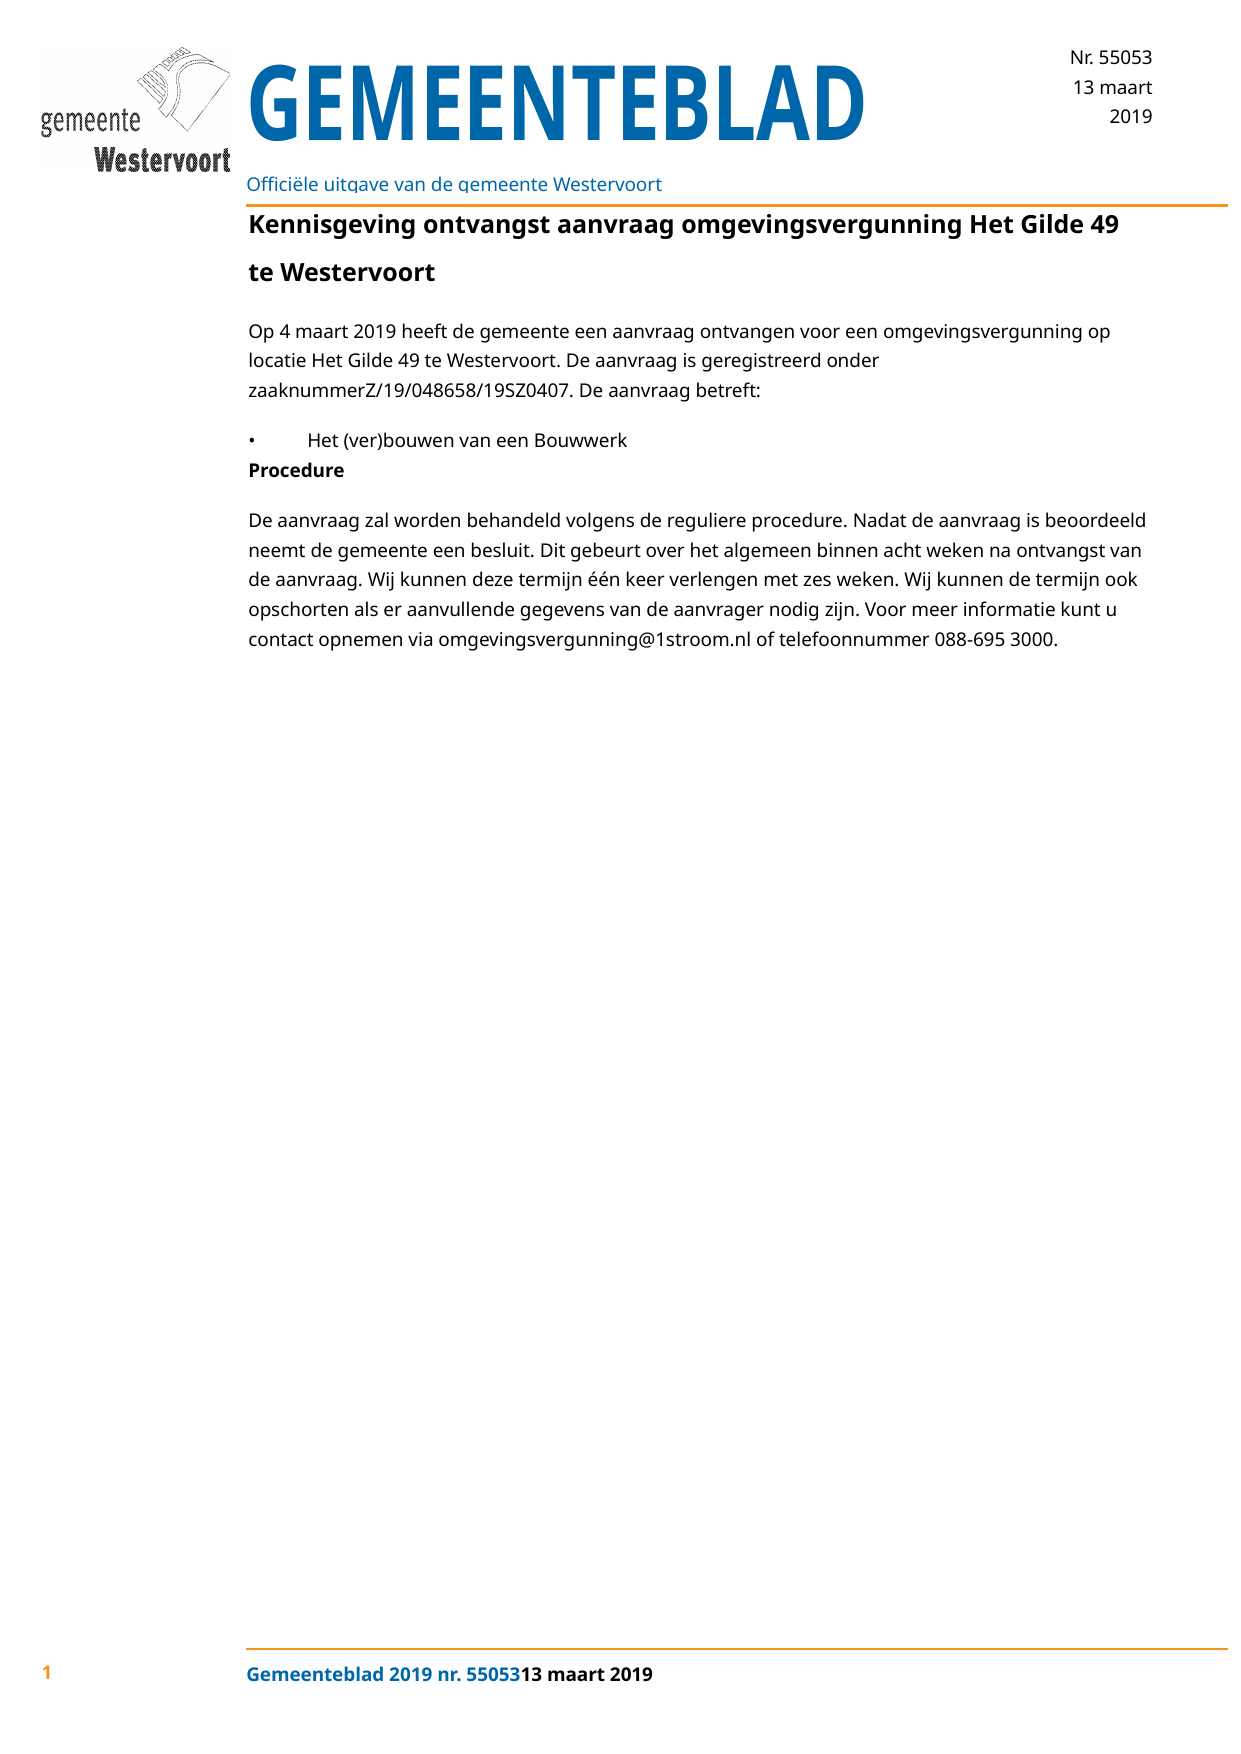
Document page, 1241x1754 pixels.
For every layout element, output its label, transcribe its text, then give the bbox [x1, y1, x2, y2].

text Op 4 maart 2019 heeft de gemeente een aanvraag ontvangen voor een omgevingsvergunning op locatie Het Gilde 49 te Westervoort. De aanvraag is geregistreerd onder zaaknummerZ/19/048658/19SZ0407. De aanvraag betreft: [248, 318, 1152, 403]
picture [41, 47, 231, 172]
list Het (ver)bouwen van een Bouwwerk [248, 427, 1152, 453]
text Kennisgeving ontvangst aanvraag omgevingsvergunning Het Gilde 49 te Westervoort [248, 207, 1152, 288]
text Procedure [248, 457, 1152, 483]
text De aanvraag zal worden behandeld volgens de reguliere procedure. Nadat de aanvraag is beoordeeld neemt de gemeente een besluit. Dit gebeurt over het algemeen binnen acht weken na ontvangst van de aanvraag. Wij kunnen deze termijn één keer verlengen met zes weken. Wij kunnen de termijn ook opschorten als er aanvullende gegevens van de aanvrager nodig zijn. Voor meer informatie kunt u contact opnemen via omgevingsvergunning@1stroom.nl of telefoonnummer 088-695 3000. [248, 507, 1152, 652]
